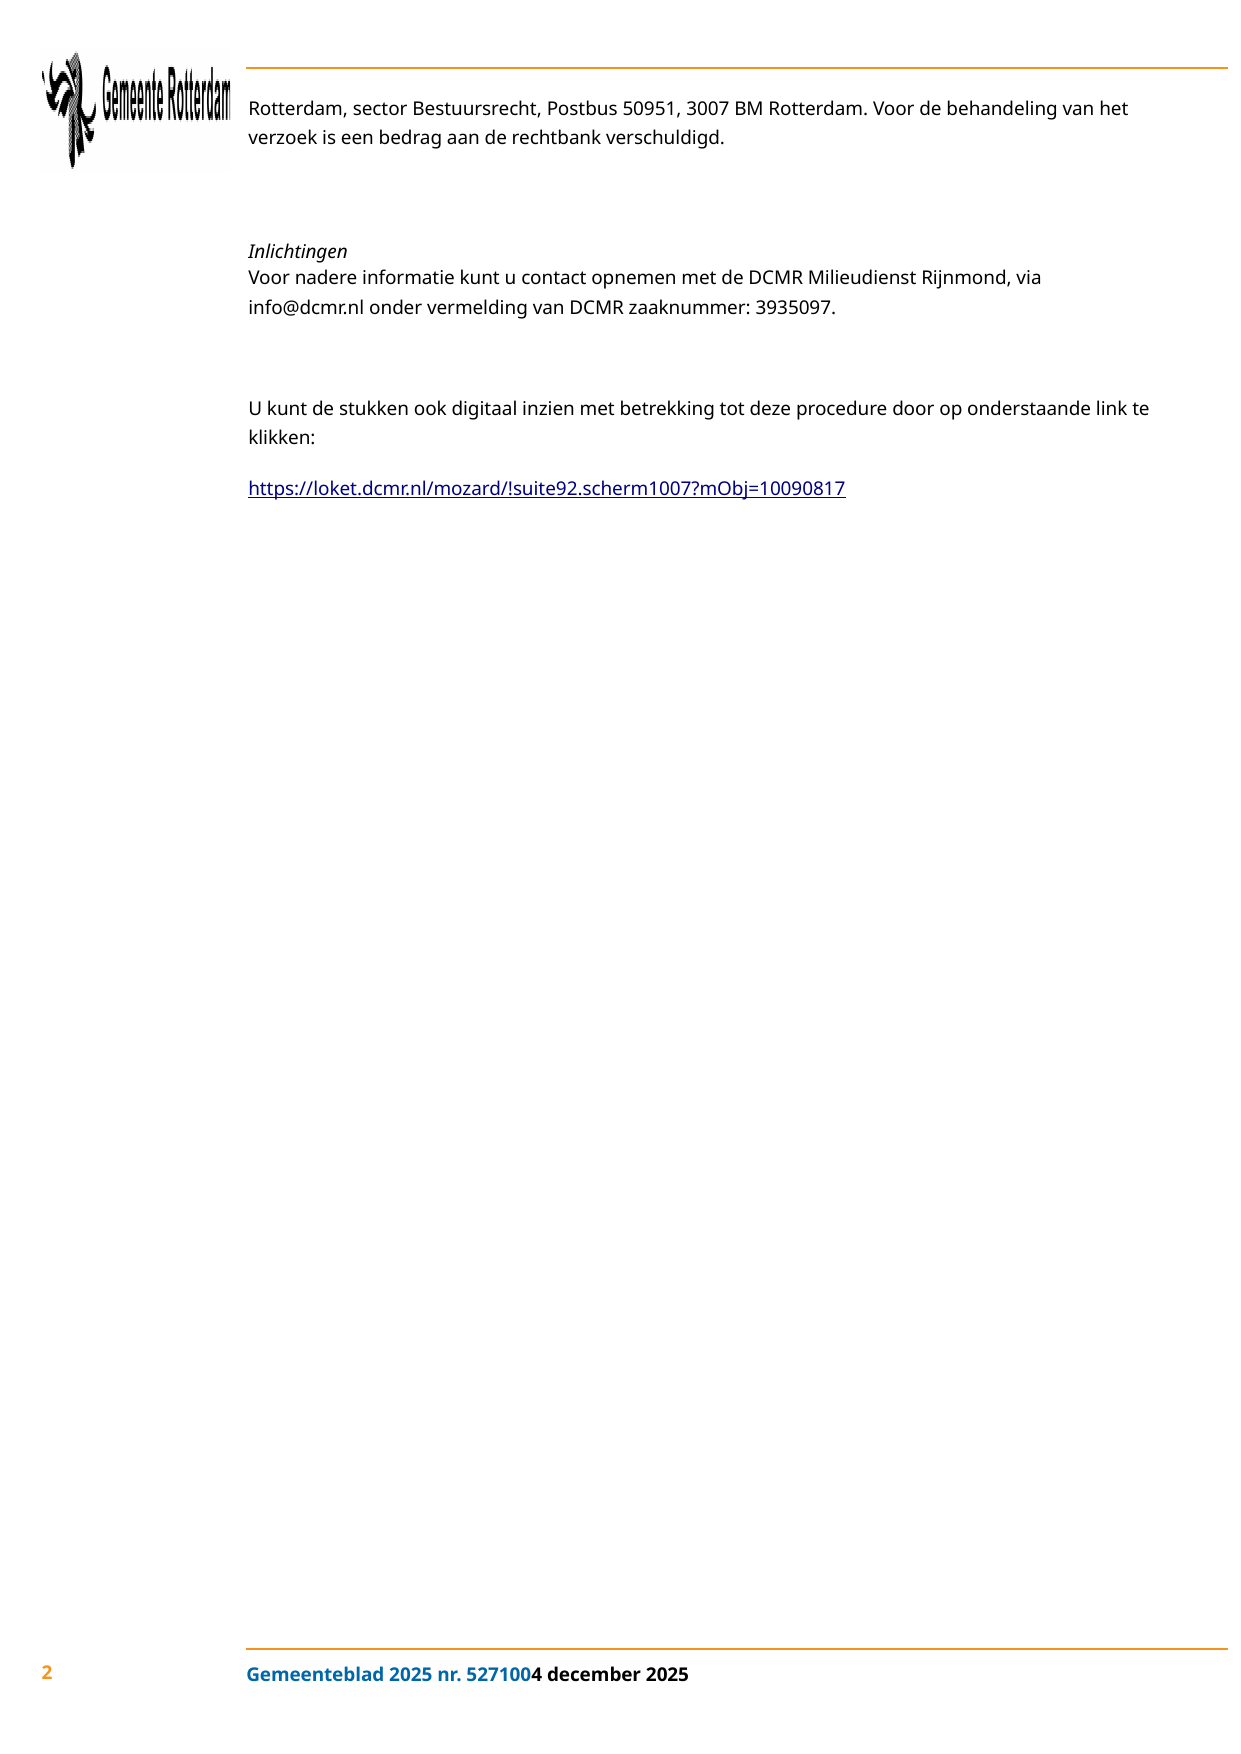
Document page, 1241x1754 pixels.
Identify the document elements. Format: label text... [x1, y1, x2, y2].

text Inlichtingen [248, 239, 1152, 264]
text Voor nadere informatie kunt u contact opnemen met de DCMR Milieudienst Rijnmond, via info@dcmr.nl onder vermelding van DCMR zaaknummer: 3935097. [248, 264, 1152, 320]
text Rotterdam, sector Bestuursrecht, Postbus 50951, 3007 BM Rotterdam. Voor de behandeling van het verzoek is een bedrag aan de rechtbank verschuldigd. [248, 95, 1152, 150]
text https://loket.dcmr.nl/mozard/!suite92.scherm1007?mObj=10090817 [248, 475, 1152, 501]
text U kunt de stukken ook digitaal inzien met betrekking tot deze procedure door op onderstaande link te klikken: [248, 395, 1152, 450]
picture [41, 47, 231, 172]
